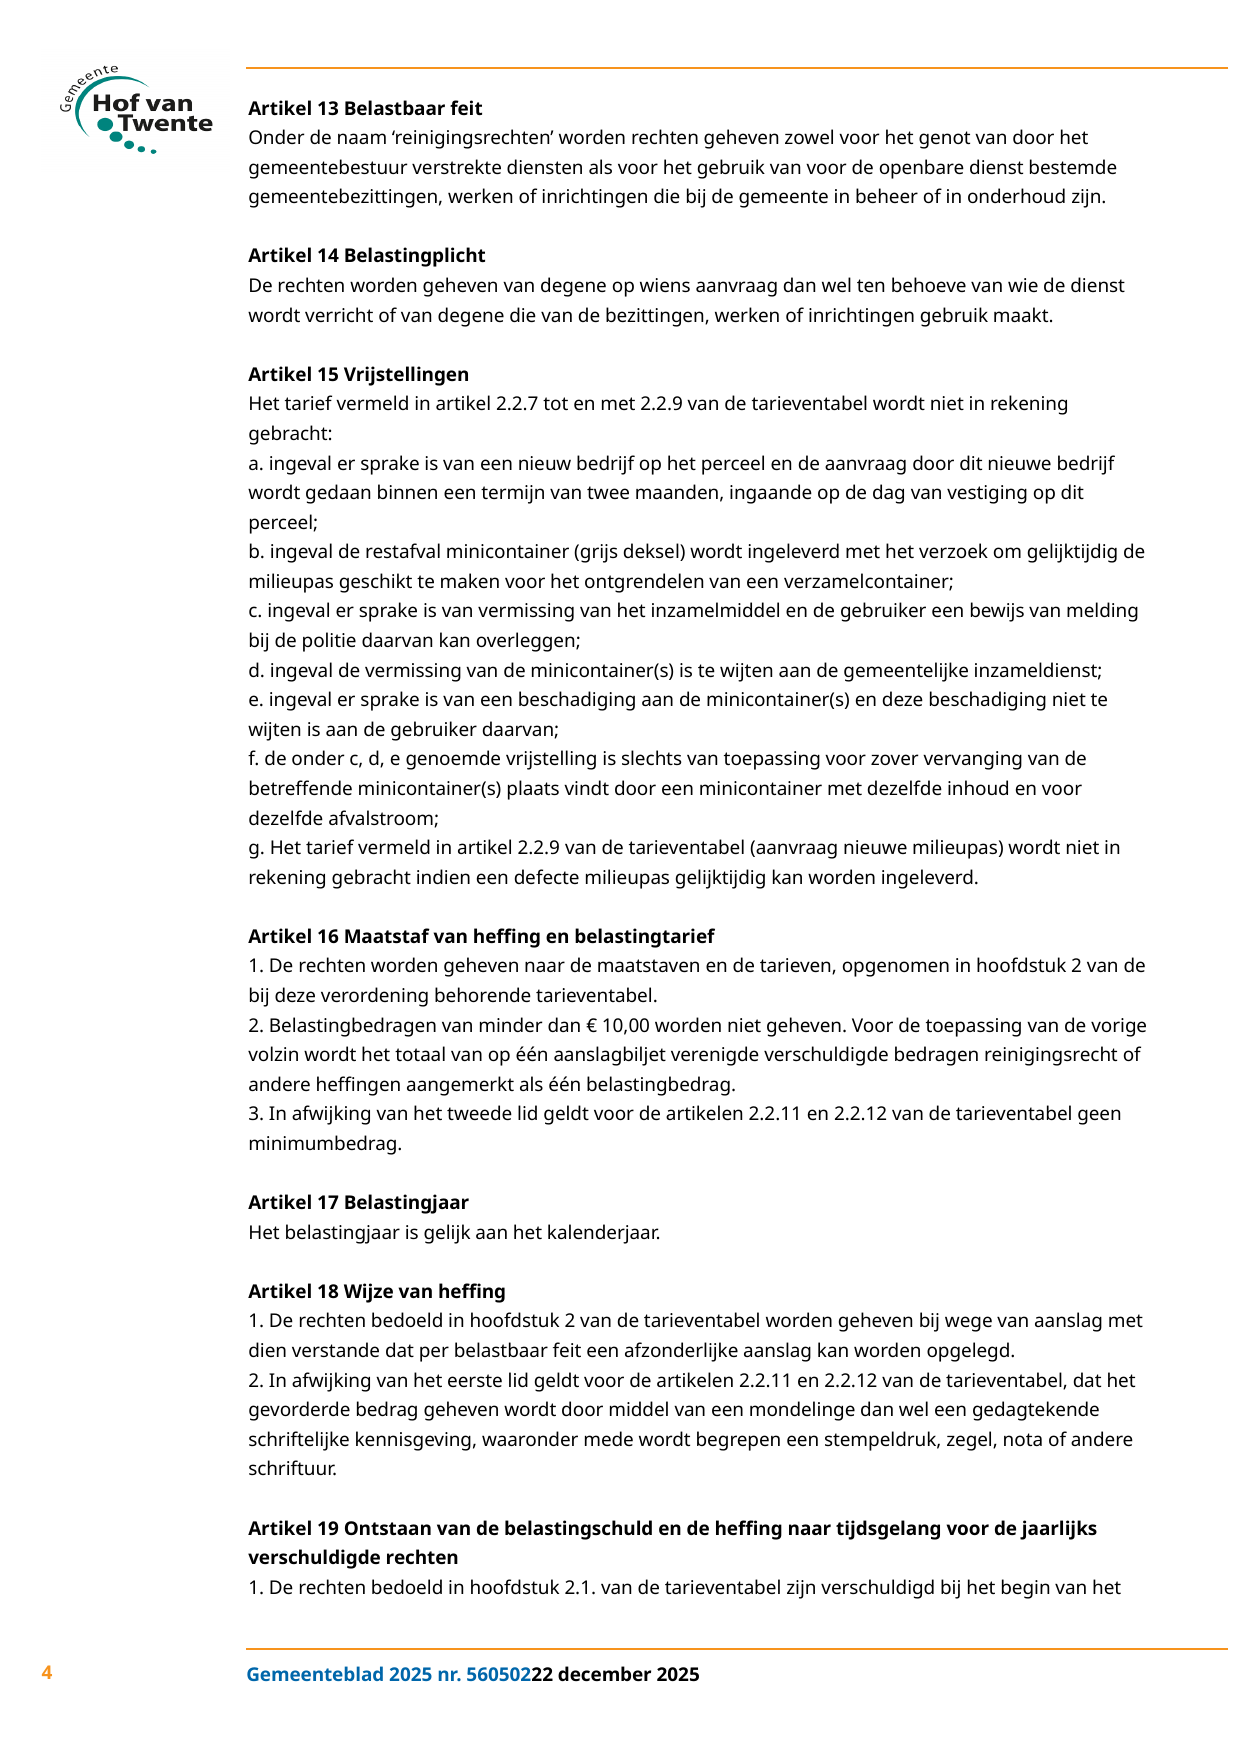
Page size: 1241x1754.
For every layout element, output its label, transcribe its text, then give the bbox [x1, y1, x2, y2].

text Het tarief vermeld in artikel 2.2.7 tot en met 2.2.9 van de tarieventabel wordt niet in rekening gebracht: [248, 391, 1152, 446]
text Artikel 18 Wijze van heffing [248, 1278, 1152, 1304]
text d. ingeval de vermissing van de minicontainer(s) is te wijten aan de gemeentelijke inzameldienst; [248, 657, 1152, 683]
text Artikel 16 Maatstaf van heffing en belastingtarief [248, 923, 1152, 949]
text Artikel 15 Vrijstellingen [248, 361, 1152, 387]
text Artikel 17 Belastingjaar [248, 1189, 1152, 1215]
text g. Het tarief vermeld in artikel 2.2.9 van de tarieventabel (aanvraag nieuwe milieupas) wordt niet in rekening gebracht indien een defecte milieupas gelijktijdig kan worden ingeleverd. [248, 834, 1152, 890]
text 1. De rechten worden geheven naar de maatstaven en de tarieven, opgenomen in hoofdstuk 2 van de bij deze verordening behorende tarieventabel. [248, 953, 1152, 1008]
text e. ingeval er sprake is van een beschadiging aan de minicontainer(s) en deze beschadiging niet te wijten is aan de gebruiker daarvan; [248, 686, 1152, 742]
text Onder de naam ‘reinigingsrechten’ worden rechten geheven zowel voor het genot van door het gemeentebestuur verstrekte diensten als voor het gebruik van voor de openbare dienst bestemde gemeentebezittingen, werken of inrichtingen die bij de gemeente in beheer of in onderhoud zijn. [248, 124, 1152, 209]
picture [41, 47, 231, 172]
text f. de onder c, d, e genoemde vrijstelling is slechts van toepassing voor zover vervanging van de betreffende minicontainer(s) plaats vindt door een minicontainer met dezelfde inhoud en voor dezelfde afvalstroom; [248, 746, 1152, 831]
text De rechten worden geheven van degene op wiens aanvraag dan wel ten behoeve van wie de dienst wordt verricht of van degene die van de bezittingen, werken of inrichtingen gebruik maakt. [248, 272, 1152, 328]
text 1. De rechten bedoeld in hoofdstuk 2 van de tarieventabel worden geheven bij wege van aanslag met dien verstande dat per belastbaar feit een afzonderlijke aanslag kan worden opgelegd. [248, 1308, 1152, 1363]
text 2. Belastingbedragen van minder dan € 10,00 worden niet geheven. Voor de toepassing van de vorige volzin wordt het totaal van op één aanslagbiljet verenigde verschuldigde bedragen reinigingsrecht of andere heffingen aangemerkt als één belastingbedrag. [248, 1012, 1152, 1097]
text b. ingeval de restafval minicontainer (grijs deksel) wordt ingeleverd met het verzoek om gelijktijdig de milieupas geschikt te maken voor het ontgrendelen van een verzamelcontainer; [248, 538, 1152, 594]
text 1. De rechten bedoeld in hoofdstuk 2.1. van de tarieventabel zijn verschuldigd bij het begin van het [248, 1574, 1152, 1600]
text 2. In afwijking van het eerste lid geldt voor de artikelen 2.2.11 en 2.2.12 van de tarieventabel, dat het gevorderde bedrag geheven wordt door middel van een mondelinge dan wel een gedagtekende schriftelijke kennisgeving, waaronder mede wordt begrepen een stempeldruk, zegel, nota of andere schriftuur. [248, 1367, 1152, 1481]
text Artikel 14 Belastingplicht [248, 243, 1152, 268]
text Artikel 13 Belastbaar feit [248, 95, 1152, 121]
text Artikel 19 Ontstaan van de belastingschuld en de heffing naar tijdsgelang voor de jaarlijks verschuldigde rechten [248, 1515, 1152, 1570]
text Het belastingjaar is gelijk aan het kalenderjaar. [248, 1219, 1152, 1245]
text a. ingeval er sprake is van een nieuw bedrijf op het perceel en de aanvraag door dit nieuwe bedrijf wordt gedaan binnen een termijn van twee maanden, ingaande op de dag van vestiging op dit perceel; [248, 450, 1152, 535]
text c. ingeval er sprake is van vermissing van het inzamelmiddel en de gebruiker een bewijs van melding bij de politie daarvan kan overleggen; [248, 598, 1152, 653]
text 3. In afwijking van het tweede lid geldt voor de artikelen 2.2.11 en 2.2.12 van de tarieventabel geen minimumbedrag. [248, 1101, 1152, 1156]
